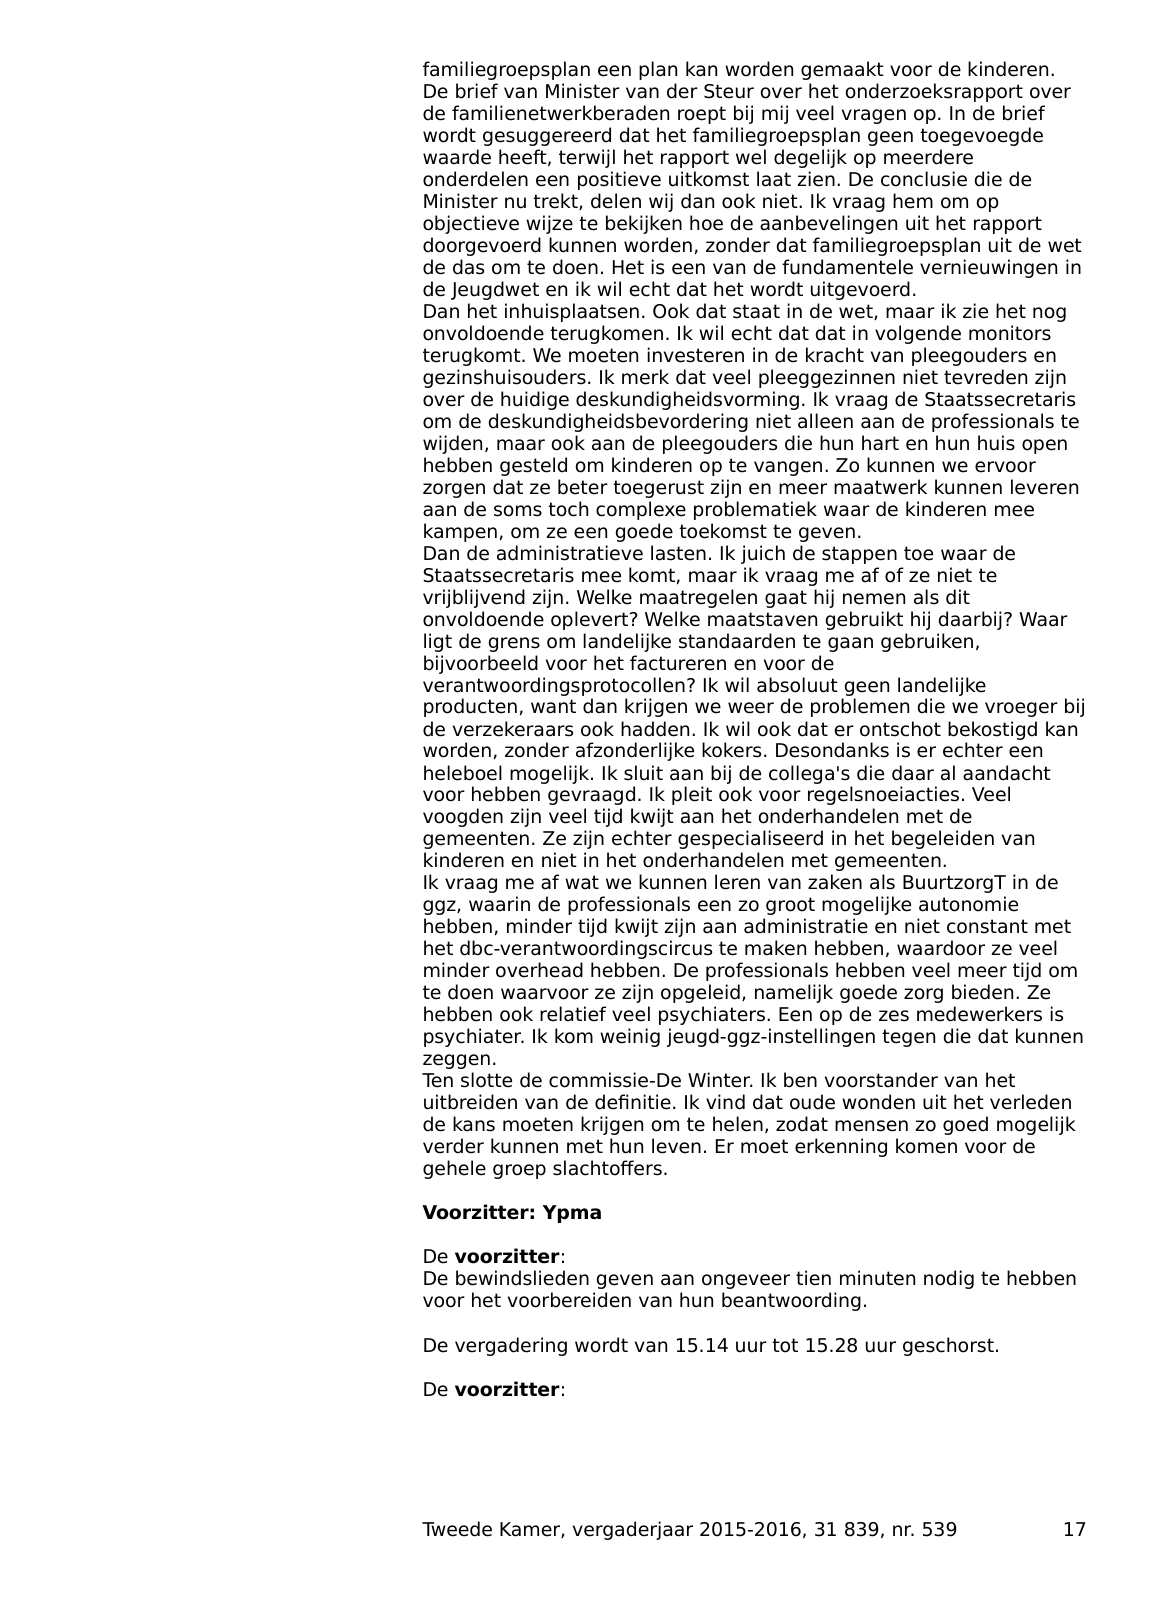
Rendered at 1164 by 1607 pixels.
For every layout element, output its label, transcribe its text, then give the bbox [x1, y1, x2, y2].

text Ten slotte de commissie-De Winter. Ik ben voorstander van het uitbreiden van de definitie. Ik vind dat oude wonden uit het verleden de kans moeten krijgen om te helen, zodat mensen zo goed mogelijk verder kunnen met hun leven. Er moet erkenning komen voor de gehele groep slachtoffers. [422, 1070, 1087, 1180]
text De vergadering wordt van 15.14 uur tot 15.28 uur geschorst. [422, 1334, 1087, 1356]
text Dan de administratieve lasten. Ik juich de stappen toe waar de Staatssecretaris mee komt, maar ik vraag me af of ze niet te vrijblijvend zijn. Welke maatregelen gaat hij nemen als dit onvoldoende oplevert? Welke maatstaven gebruikt hij daarbij? Waar ligt de grens om landelijke standaarden te gaan gebruiken, bijvoorbeeld voor het factureren en voor de verantwoordingsprotocollen? Ik wil absoluut geen landelijke producten, want dan krijgen we weer de problemen die we vroeger bij de verzekeraars ook hadden. Ik wil ook dat er ontschot bekostigd kan worden, zonder afzonderlijke kokers. Desondanks is er echter een heleboel mogelijk. Ik sluit aan bij de collega's die daar al aandacht voor hebben gevraagd. Ik pleit ook voor regelsnoeiacties. Veel voogden zijn veel tijd kwijt aan het onderhandelen met de gemeenten. Ze zijn echter gespecialiseerd in het begeleiden van kinderen en niet in het onderhandelen met gemeenten. [422, 543, 1087, 872]
text De voorzitter: [422, 1246, 1087, 1268]
text De bewindslieden geven aan ongeveer tien minuten nodig te hebben voor het voorbereiden van hun beantwoording. [422, 1268, 1087, 1312]
text Ik vraag me af wat we kunnen leren van zaken als BuurtzorgT in de ggz, waarin de professionals een zo groot mogelijke autonomie hebben, minder tijd kwijt zijn aan administratie en niet constant met het dbc-verantwoordingscircus te maken hebben, waardoor ze veel minder overhead hebben. De professionals hebben veel meer tijd om te doen waarvoor ze zijn opgeleid, namelijk goede zorg bieden. Ze hebben ook relatief veel psychiaters. Een op de zes medewerkers is psychiater. Ik kom weinig jeugd-ggz-instellingen tegen die dat kunnen zeggen. [422, 872, 1087, 1070]
text familiegroepsplan een plan kan worden gemaakt voor de kinderen. De brief van Minister van der Steur over het onderzoeksrapport over de familienetwerkberaden roept bij mij veel vragen op. In de brief wordt gesuggereerd dat het familiegroepsplan geen toegevoegde waarde heeft, terwijl het rapport wel degelijk op meerdere onderdelen een positieve uitkomst laat zien. De conclusie die de Minister nu trekt, delen wij dan ook niet. Ik vraag hem om op objectieve wijze te bekijken hoe de aanbevelingen uit het rapport doorgevoerd kunnen worden, zonder dat familiegroepsplan uit de wet de das om te doen. Het is een van de fundamentele vernieuwingen in de Jeugdwet en ik wil echt dat het wordt uitgevoerd. [422, 59, 1087, 301]
text Dan het inhuisplaatsen. Ook dat staat in de wet, maar ik zie het nog onvoldoende terugkomen. Ik wil echt dat dat in volgende monitors terugkomt. We moeten investeren in de kracht van pleegouders en gezinshuisouders. Ik merk dat veel pleeggezinnen niet tevreden zijn over de huidige deskundigheidsvorming. Ik vraag de Staatssecretaris om de deskundigheidsbevordering niet alleen aan de professionals te wijden, maar ook aan de pleegouders die hun hart en hun huis open hebben gesteld om kinderen op te vangen. Zo kunnen we ervoor zorgen dat ze beter toegerust zijn en meer maatwerk kunnen leveren aan de soms toch complexe problematiek waar de kinderen mee kampen, om ze een goede toekomst te geven. [422, 301, 1087, 543]
text De voorzitter: [422, 1379, 1087, 1401]
text Voorzitter: Ypma [422, 1202, 1087, 1224]
